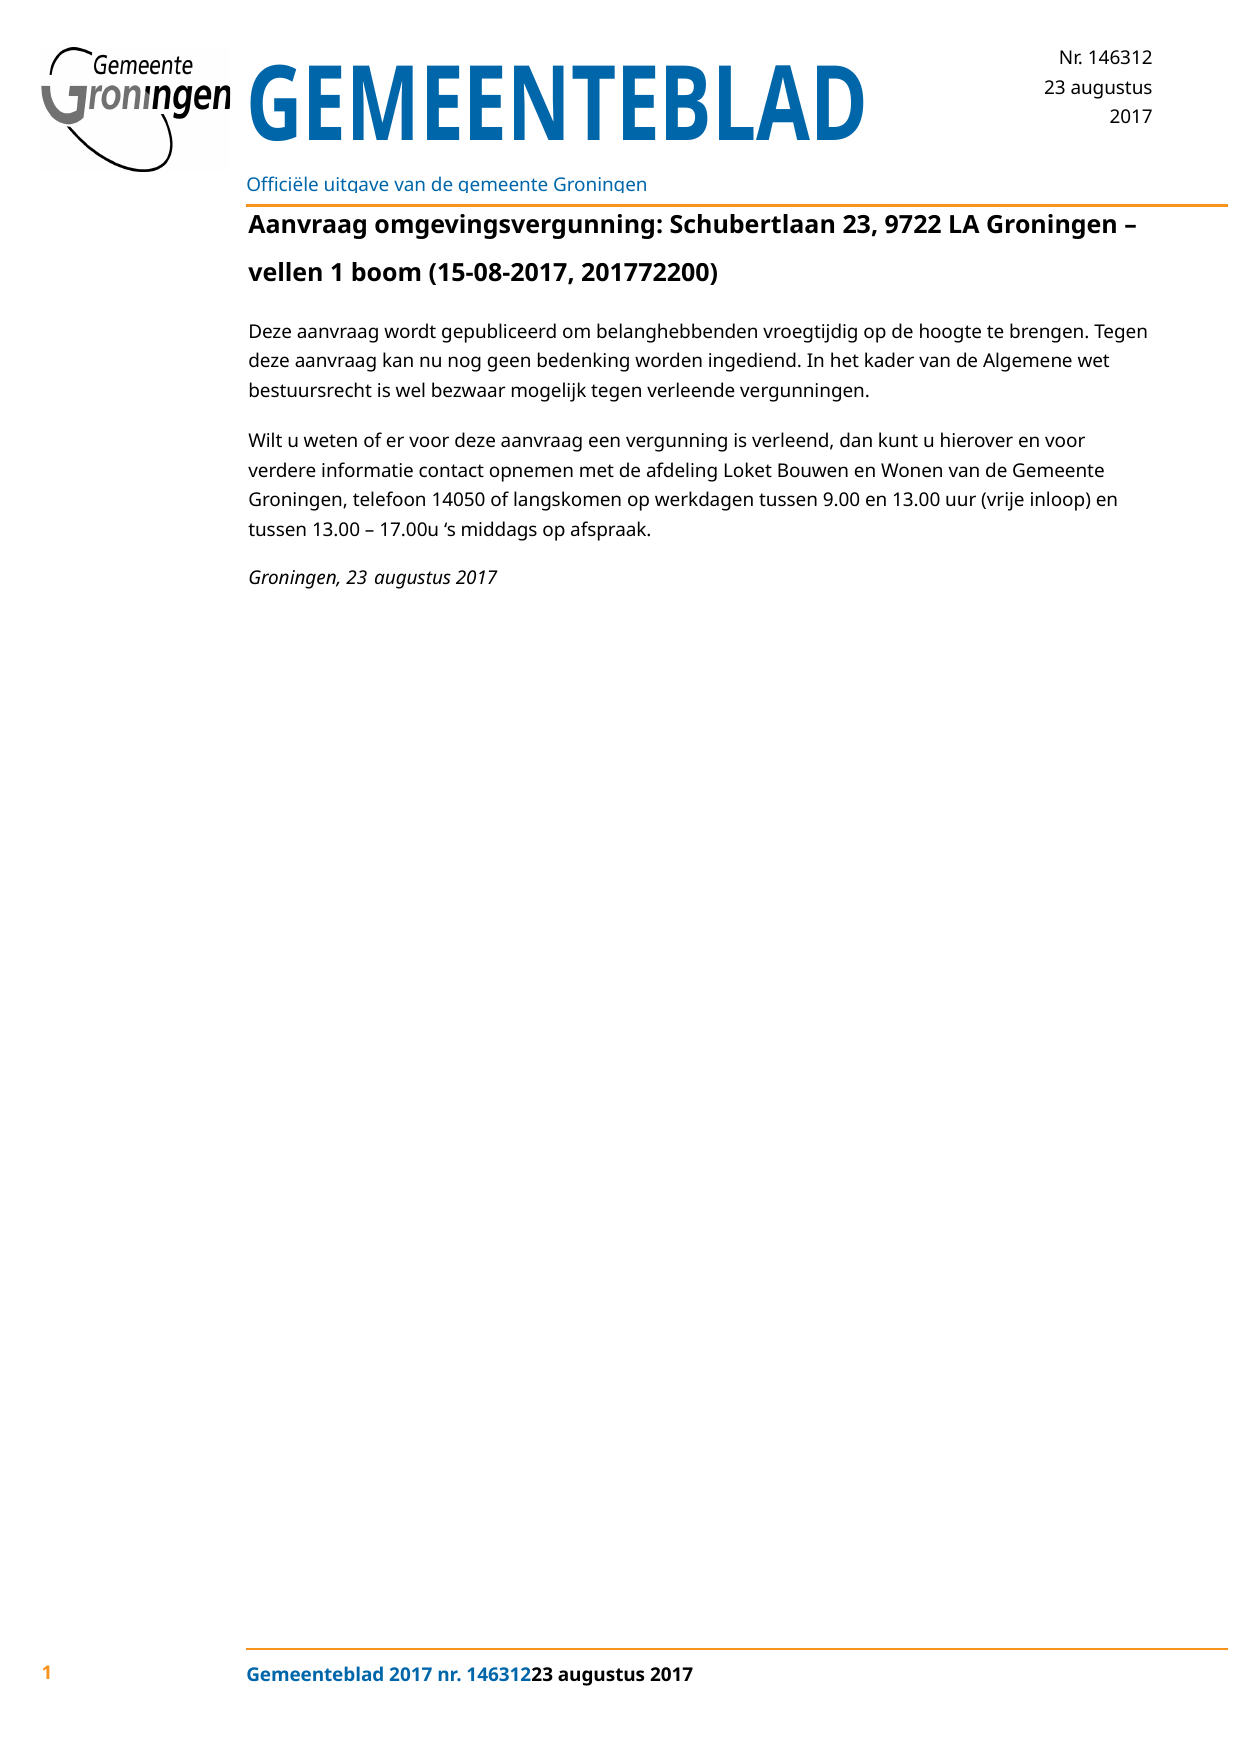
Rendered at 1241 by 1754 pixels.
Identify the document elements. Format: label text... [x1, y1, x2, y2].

text Wilt u weten of er voor deze aanvraag een vergunning is verleend, dan kunt u hierover en voor verdere informatie contact opnemen met de afdeling Loket Bouwen en Wonen van de Gemeente Groningen, telefoon 14050 of langskomen op werkdagen tussen 9.00 en 13.00 uur (vrije inloop) en tussen 13.00 – 17.00u ‘s middags op afspraak. [248, 427, 1152, 542]
picture [41, 47, 231, 172]
text Groningen, 23 augustus 2017 [248, 564, 1152, 590]
text Aanvraag omgevingsvergunning: Schubertlaan 23, 9722 LA Groningen – vellen 1 boom (15-08-2017, 201772200) [248, 207, 1152, 288]
text Deze aanvraag wordt gepubliceerd om belanghebbenden vroegtijdig op de hoogte te brengen. Tegen deze aanvraag kan nu nog geen bedenking worden ingediend. In het kader van de Algemene wet bestuursrecht is wel bezwaar mogelijk tegen verleende vergunningen. [248, 318, 1152, 403]
